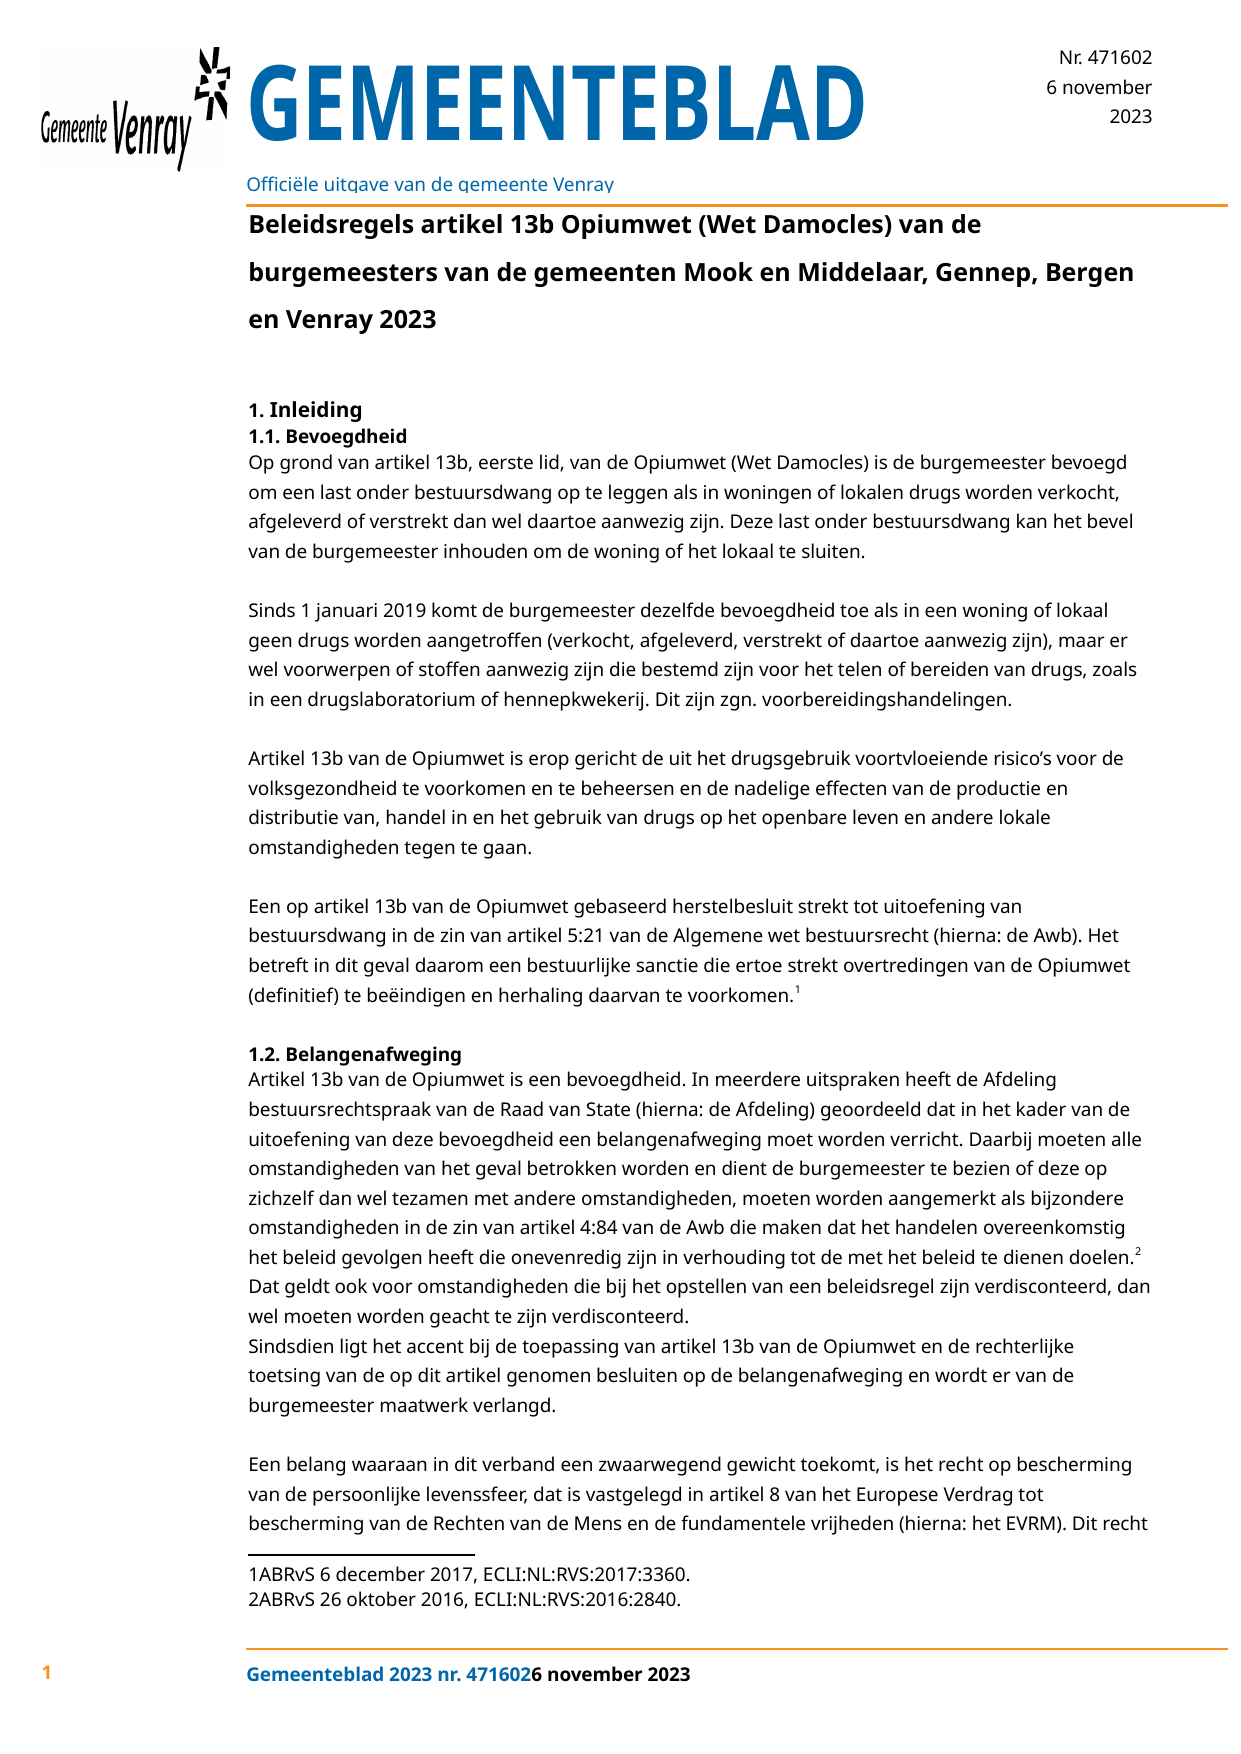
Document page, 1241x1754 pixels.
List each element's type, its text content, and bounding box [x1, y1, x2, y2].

text Artikel 13b van de Opiumwet is erop gericht de uit het drugsgebruik voortvloeiende risico’s voor de volksgezondheid te voorkomen en te beheersen en de nadelige effecten van de productie en distributie van, handel in en het gebruik van drugs op het openbare leven en andere lokale omstandigheden tegen te gaan. [248, 745, 1152, 859]
text ABRvS 26 oktober 2016, ECLI:NL:RVS:2016:2840. [248, 1586, 1152, 1612]
text Een belang waaraan in dit verband een zwaarwegend gewicht toekomt, is het recht op bescherming van de persoonlijke levenssfeer, dat is vastgelegd in artikel 8 van het Europese Verdrag tot bescherming van de Rechten van de Mens en de fundamentele vrijheden (hierna: het EVRM). Dit recht [248, 1451, 1152, 1536]
text 1. Inleiding [248, 395, 1152, 423]
text ABRvS 6 december 2017, ECLI:NL:RVS:2017:3360. [248, 1561, 1152, 1586]
text Sindsdien ligt het accent bij de toepassing van artikel 13b van de Opiumwet en de rechterlijke toetsing van de op dit artikel genomen besluiten op de belangenafweging en wordt er van de burgemeester maatwerk verlangd. [248, 1333, 1152, 1418]
picture [41, 47, 231, 172]
text 1.1. Bevoegdheid [248, 423, 1152, 449]
text Een op artikel 13b van de Opiumwet gebaseerd herstelbesluit strekt tot uitoefening van bestuursdwang in de zin van artikel 5:21 van de Algemene wet bestuursrecht (hierna: de Awb). Het betreft in dit geval daarom een bestuurlijke sanctie die ertoe strekt overtredingen van de Opiumwet (definitief) te beëindigen en herhaling daarvan te voorkomen. [248, 893, 1152, 1007]
text Beleidsregels artikel 13b Opiumwet (Wet Damocles) van de burgemeesters van de gemeenten Mook en Middelaar, Gennep, Bergen en Venray 2023 [248, 207, 1152, 336]
text Op grond van artikel 13b, eerste lid, van de Opiumwet (Wet Damocles) is de burgemeester bevoegd om een last onder bestuursdwang op te leggen als in woningen of lokalen drugs worden verkocht, afgeleverd of verstrekt dan wel daartoe aanwezig zijn. Deze last onder bestuursdwang kan het bevel van de burgemeester inhouden om de woning of het lokaal te sluiten. [248, 449, 1152, 564]
text 1.2. Belangenafweging [248, 1041, 1152, 1067]
text Artikel 13b van de Opiumwet is een bevoegdheid. In meerdere uitspraken heeft de Afdeling bestuursrechtspraak van de Raad van State (hierna: de Afdeling) geoordeeld dat in het kader van de uitoefening van deze bevoegdheid een belangenafweging moet worden verricht. Daarbij moeten alle omstandigheden van het geval betrokken worden en dient de burgemeester te bezien of deze op zichzelf dan wel tezamen met andere omstandigheden, moeten worden aangemerkt als bijzondere omstandigheden in de zin van artikel 4:84 van de Awb die maken dat het handelen overeenkomstig het beleid gevolgen heeft die onevenredig zijn in verhouding tot de met het beleid te dienen doelen. Dat geldt ook voor omstandigheden die bij het opstellen van een beleidsregel zijn verdisconteerd, dan wel moeten worden geacht te zijn verdisconteerd. [248, 1067, 1152, 1329]
text Sinds 1 januari 2019 komt de burgemeester dezelfde bevoegdheid toe als in een woning of lokaal geen drugs worden aangetroffen (verkocht, afgeleverd, verstrekt of daartoe aanwezig zijn), maar er wel voorwerpen of stoffen aanwezig zijn die bestemd zijn voor het telen of bereiden van drugs, zoals in een drugslaboratorium of hennepkwekerij. Dit zijn zgn. voorbereidingshandelingen. [248, 597, 1152, 712]
